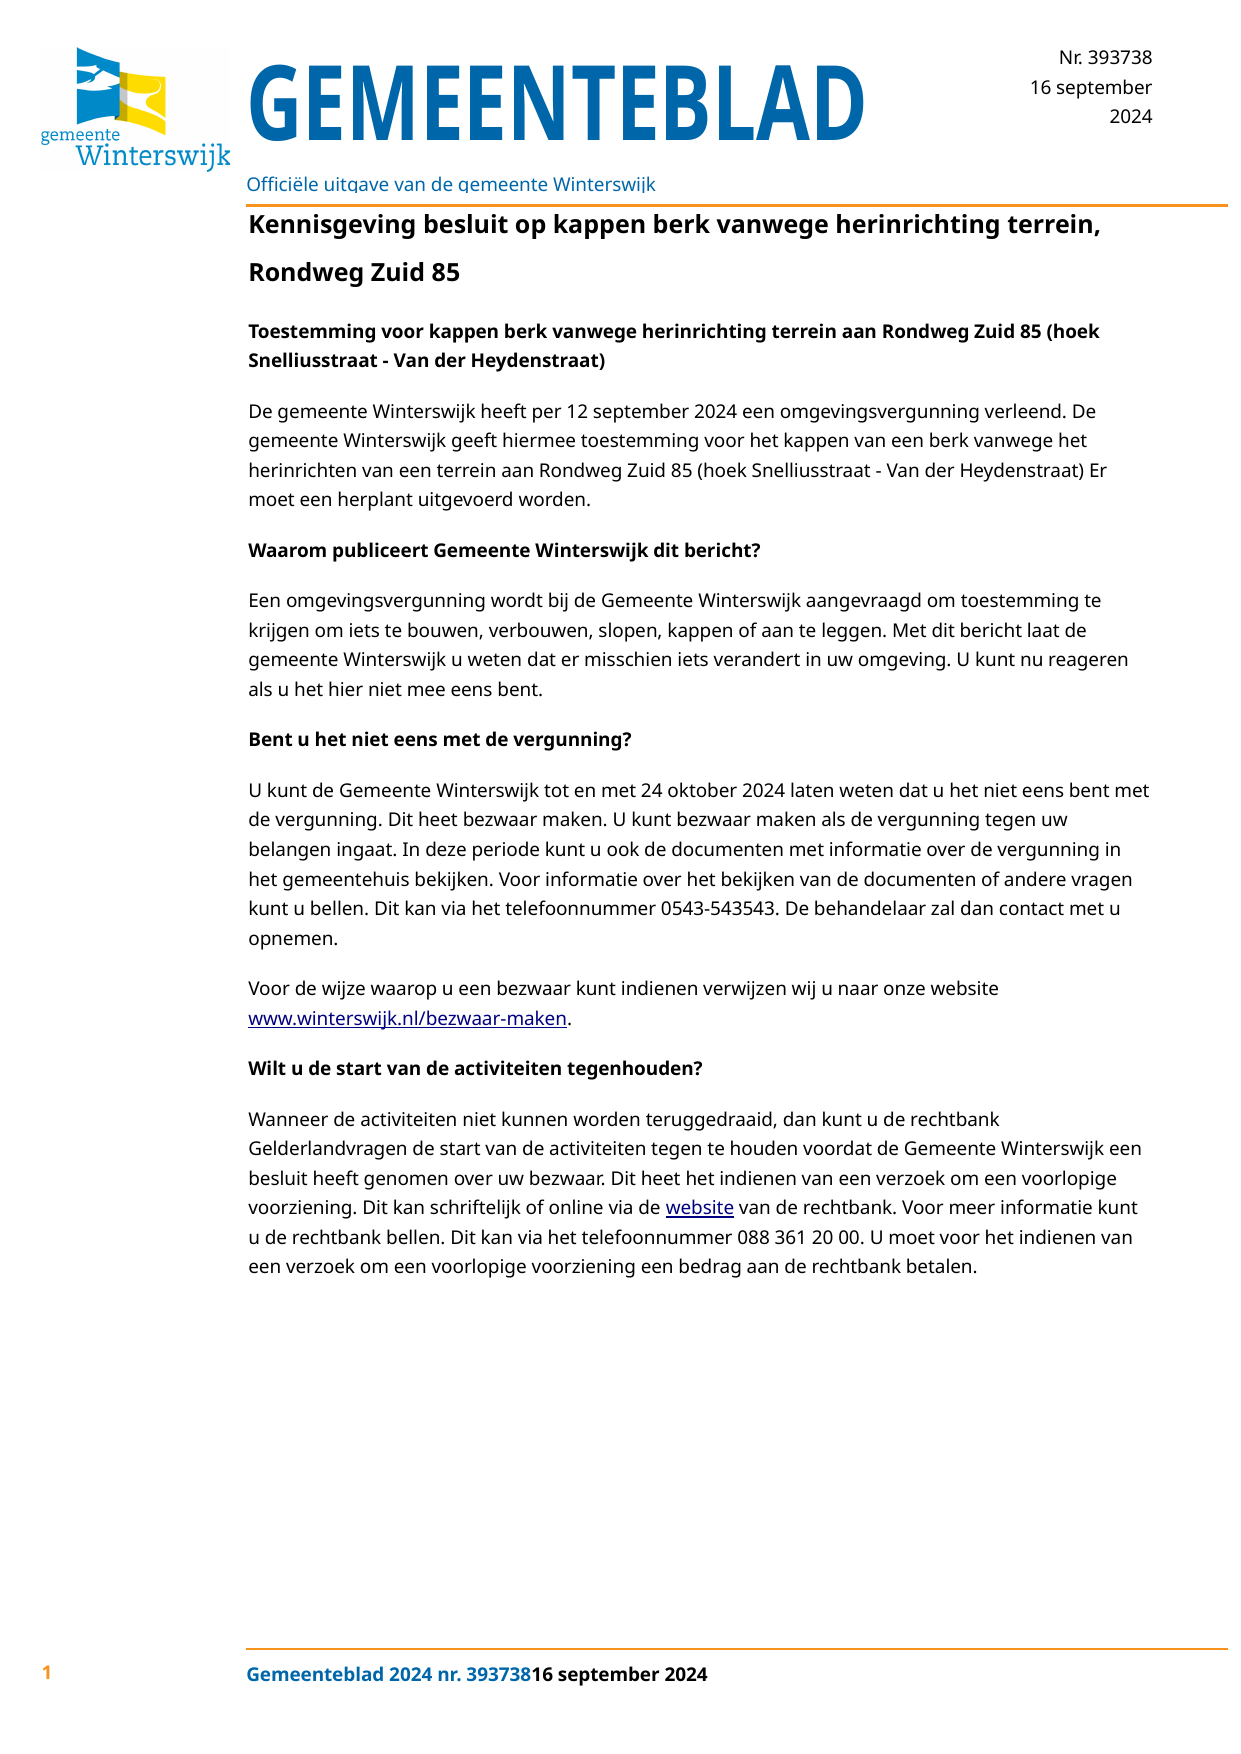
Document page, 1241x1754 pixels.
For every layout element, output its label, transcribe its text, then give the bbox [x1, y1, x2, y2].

text De gemeente Winterswijk heeft per 12 september 2024 een omgevingsvergunning verleend. De gemeente Winterswijk geeft hiermee toestemming voor het kappen van een berk vanwege het herinrichten van een terrein aan Rondweg Zuid 85 (hoek Snelliusstraat - Van der Heydenstraat) Er moet een herplant uitgevoerd worden. [248, 398, 1152, 512]
text Toestemming voor kappen berk vanwege herinrichting terrein aan Rondweg Zuid 85 (hoek Snelliusstraat - Van der Heydenstraat) [248, 318, 1152, 373]
text Voor de wijze waarop u een bezwaar kunt indienen verwijzen wij u naar onze website www.winterswijk.nl/bezwaar-maken. [248, 975, 1152, 1031]
text Waarom publiceert Gemeente Winterswijk dit bericht? [248, 537, 1152, 563]
picture [41, 47, 231, 172]
picture [225, 153, 231, 162]
text Bent u het niet eens met de vergunning? [248, 727, 1152, 752]
text U kunt de Gemeente Winterswijk tot en met 24 oktober 2024 laten weten dat u het niet eens bent met de vergunning. Dit heet bezwaar maken. U kunt bezwaar maken als de vergunning tegen uw belangen ingaat. In deze periode kunt u ook de documenten met informatie over de vergunning in het gemeentehuis bekijken. Voor informatie over het bekijken van de documenten of andere vragen kunt u bellen. Dit kan via het telefoonnummer 0543-543543. De behandelaar zal dan contact met u opnemen. [248, 777, 1152, 951]
text Wilt u de start van de activiteiten tegenhouden? [248, 1055, 1152, 1081]
text Een omgevingsvergunning wordt bij de Gemeente Winterswijk aangevraagd om toestemming te krijgen om iets te bouwen, verbouwen, slopen, kappen of aan te leggen. Met dit bericht laat de gemeente Winterswijk u weten dat er misschien iets verandert in uw omgeving. U kunt nu reageren als u het hier niet mee eens bent. [248, 587, 1152, 702]
text Kennisgeving besluit op kappen berk vanwege herinrichting terrein, Rondweg Zuid 85 [248, 207, 1152, 288]
text Wanneer de activiteiten niet kunnen worden teruggedraaid, dan kunt u de rechtbank Gelderlandvragen de start van de activiteiten tegen te houden voordat de Gemeente Winterswijk een besluit heeft genomen over uw bezwaar. Dit heet het indienen van een verzoek om een voorlopige voorziening. Dit kan schriftelijk of online via de website van de rechtbank. Voor meer informatie kunt u de rechtbank bellen. Dit kan via het telefoonnummer 088 361 20 00. U moet voor het indienen van een verzoek om een voorlopige voorziening een bedrag aan de rechtbank betalen. [248, 1106, 1152, 1279]
